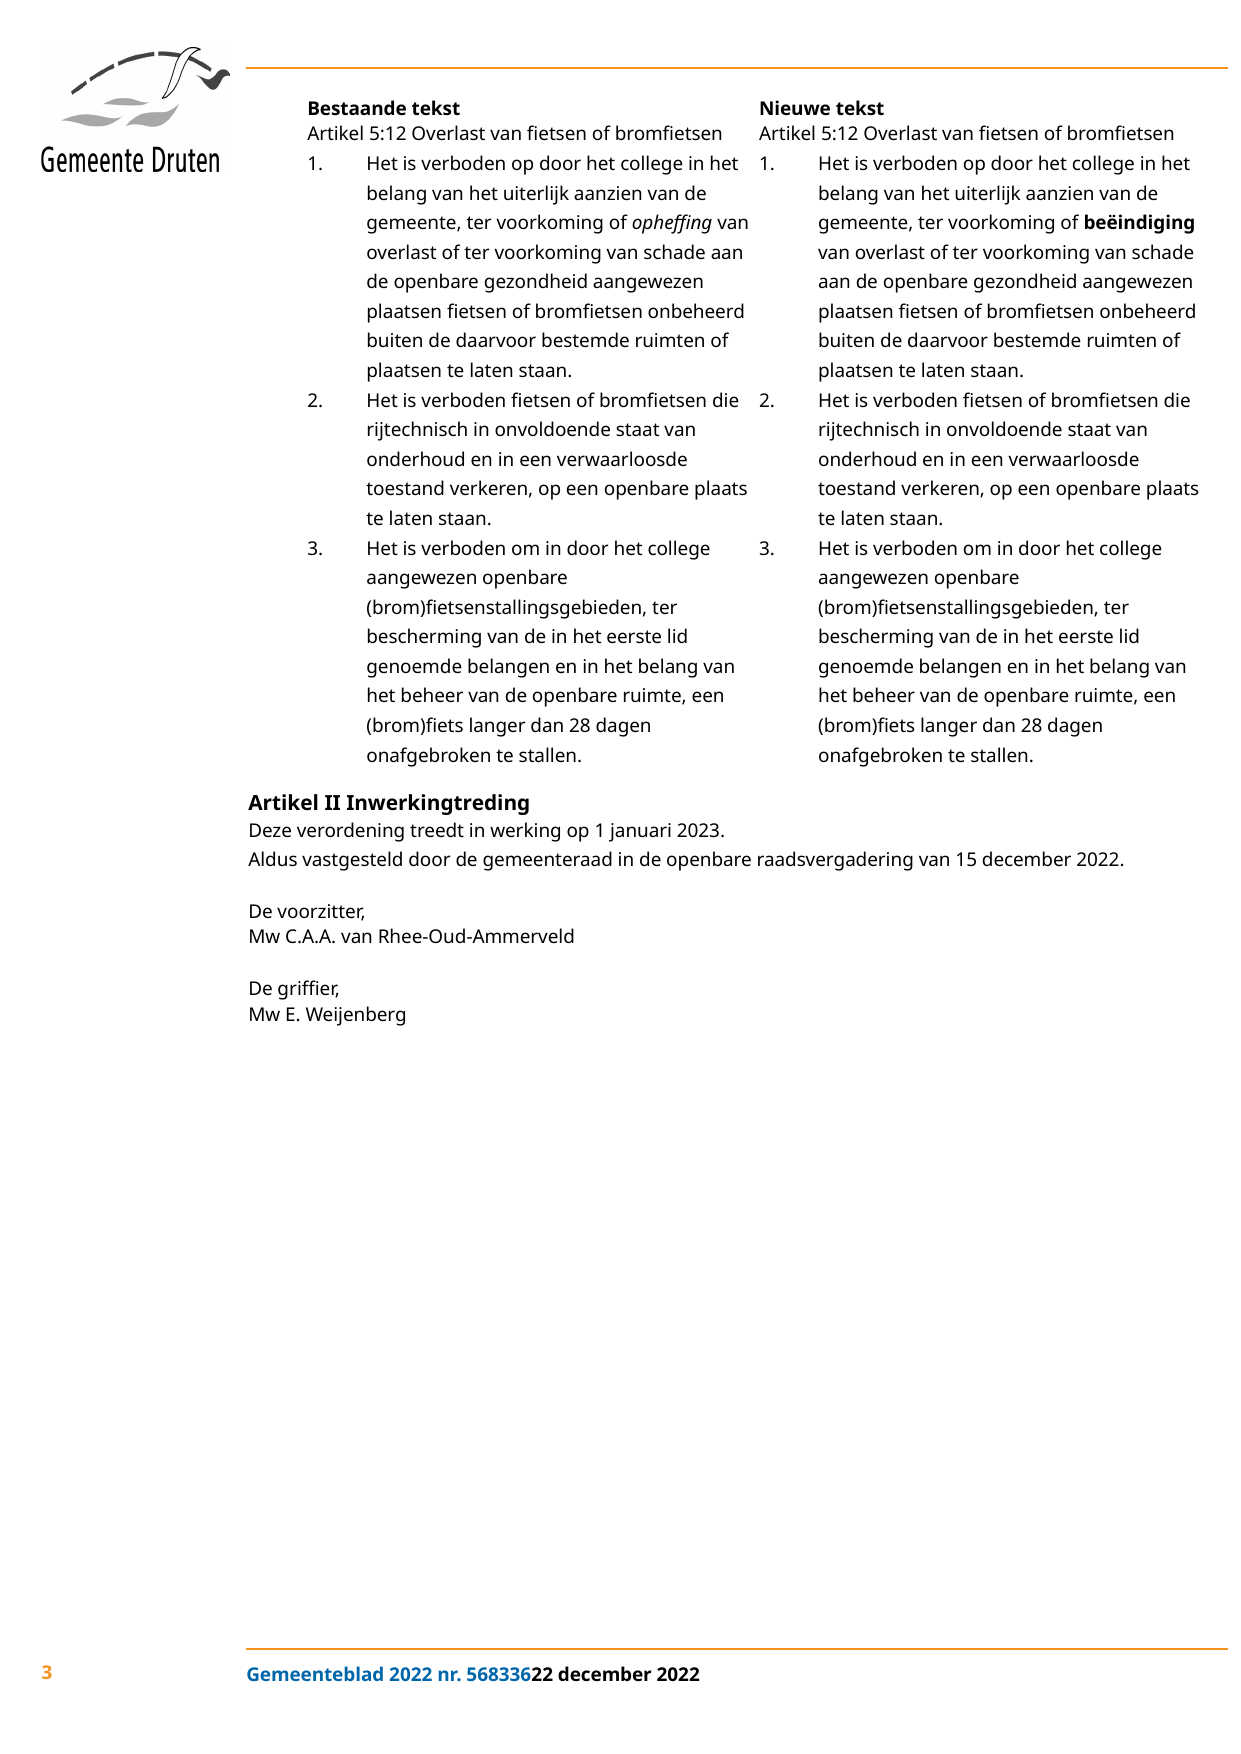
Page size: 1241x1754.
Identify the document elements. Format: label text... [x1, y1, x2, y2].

text Aldus vastgesteld door de gemeenteraad in de openbare raadsvergadering van 15 december 2022. [248, 847, 1152, 872]
text Artikel II Inwerkingtreding [248, 788, 1152, 817]
table_header Nieuwe tekst [759, 95, 1211, 121]
table_cell Artikel 5:12 Overlast van fietsen of bromfietsen Het is verboden op door het college in het belang van het uiterlijk aanzien van de gemeente, ter voorkoming of beëindiging van overlast of ter voorkoming van schade aan de openbare gezondheid aangewezen plaatsen fietsen of bromfietsen onbeheerd buiten de daarvoor bestemde ruimten of plaatsen te laten staan. Het is verboden fietsen of bromfietsen die rijtechnisch in onvoldoende staat van onderhoud en in een verwaarloosde toestand verkeren, op een openbare plaats te laten staan. Het is verboden om in door het college aangewezen openbare (brom)fietsenstallingsgebieden, ter bescherming van de in het eerste lid genoemde belangen en in het belang van het beheer van de openbare ruimte, een (brom)fiets langer dan 28 dagen onafgebroken te stallen. [759, 121, 1211, 768]
text De voorzitter, [248, 898, 1152, 924]
text Mw E. Weijenberg [248, 1001, 1152, 1027]
table_cell Artikel 5:12 Overlast van fietsen of bromfietsen Het is verboden op door het college in het belang van het uiterlijk aanzien van de gemeente, ter voorkoming of opheffing van overlast of ter voorkoming van schade aan de openbare gezondheid aangewezen plaatsen fietsen of bromfietsen onbeheerd buiten de daarvoor bestemde ruimten of plaatsen te laten staan. Het is verboden fietsen of bromfietsen die rijtechnisch in onvoldoende staat van onderhoud en in een verwaarloosde toestand verkeren, op een openbare plaats te laten staan. Het is verboden om in door het college aangewezen openbare (brom)fietsenstallingsgebieden, ter bescherming van de in het eerste lid genoemde belangen en in het belang van het beheer van de openbare ruimte, een (brom)fiets langer dan 28 dagen onafgebroken te stallen. [307, 121, 759, 768]
picture [41, 47, 231, 172]
text Mw C.A.A. van Rhee-Oud-Ammerveld [248, 924, 1152, 949]
text Deze verordening treedt in werking op 1 januari 2023. [248, 817, 1152, 843]
table_header Bestaande tekst [307, 95, 759, 121]
text De griffier, [248, 975, 1152, 1001]
